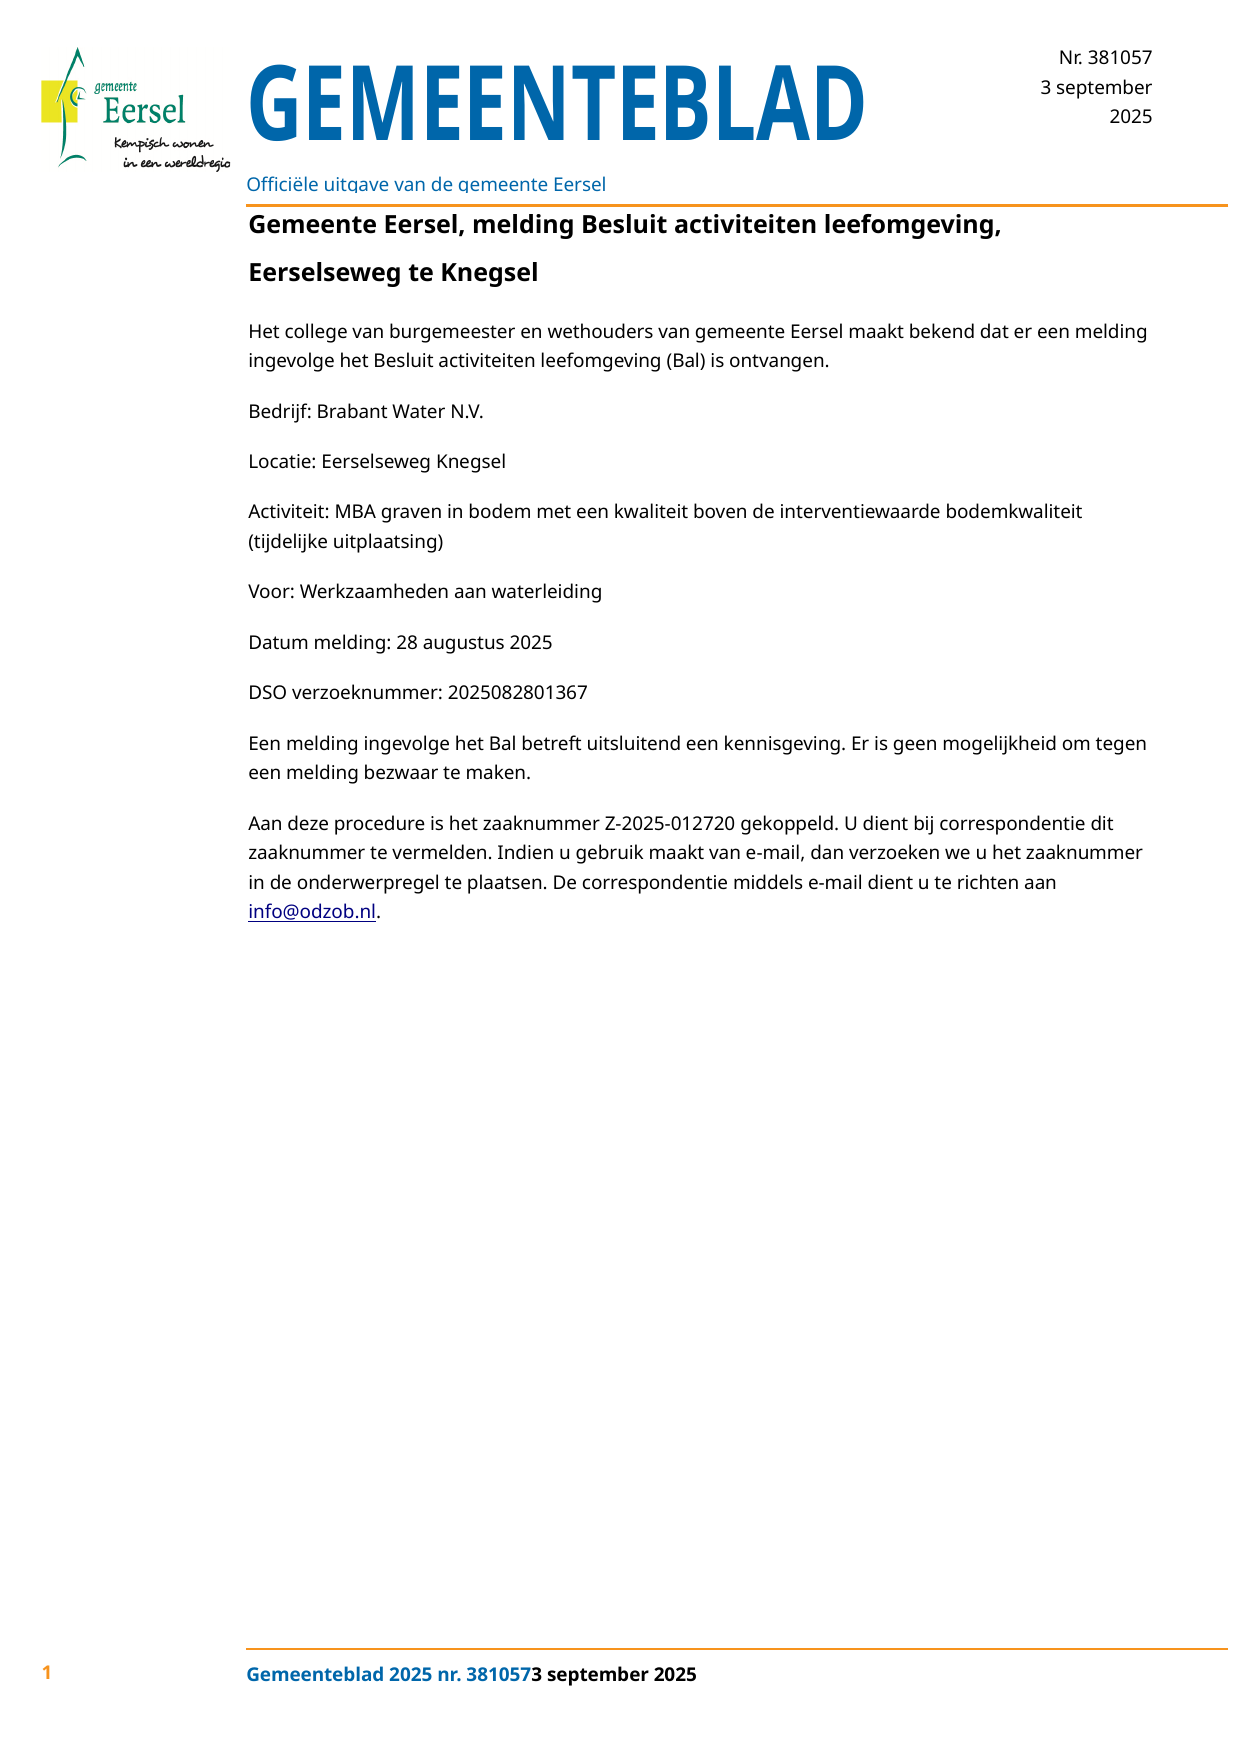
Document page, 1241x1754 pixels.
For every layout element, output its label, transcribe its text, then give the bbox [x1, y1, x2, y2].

text Het college van burgemeester en wethouders van gemeente Eersel maakt bekend dat er een melding ingevolge het Besluit activiteiten leefomgeving (Bal) is ontvangen. [248, 318, 1152, 373]
text DSO verzoeknummer: 2025082801367 [248, 679, 1152, 705]
text Bedrijf: Brabant Water N.V. [248, 398, 1152, 424]
picture [41, 47, 231, 172]
text Een melding ingevolge het Bal betreft uitsluitend een kennisgeving. Er is geen mogelijkheid om tegen een melding bezwaar te maken. [248, 730, 1152, 785]
text Locatie: Eerselseweg Knegsel [248, 448, 1152, 474]
text Aan deze procedure is het zaaknummer Z-2025-012720 gekoppeld. U dient bij correspondentie dit zaaknummer te vermelden. Indien u gebruik maakt van e-mail, dan verzoeken we u het zaaknummer in de onderwerpregel te plaatsen. De correspondentie middels e-mail dient u te richten aan info@odzob.nl. [248, 810, 1152, 924]
text Activiteit: MBA graven in bodem met een kwaliteit boven de interventiewaarde bodemkwaliteit (tijdelijke uitplaatsing) [248, 499, 1152, 554]
text Gemeente Eersel, melding Besluit activiteiten leefomgeving, Eerselseweg te Knegsel [248, 207, 1152, 288]
text Voor: Werkzaamheden aan waterleiding [248, 579, 1152, 604]
text Datum melding: 28 augustus 2025 [248, 629, 1152, 655]
